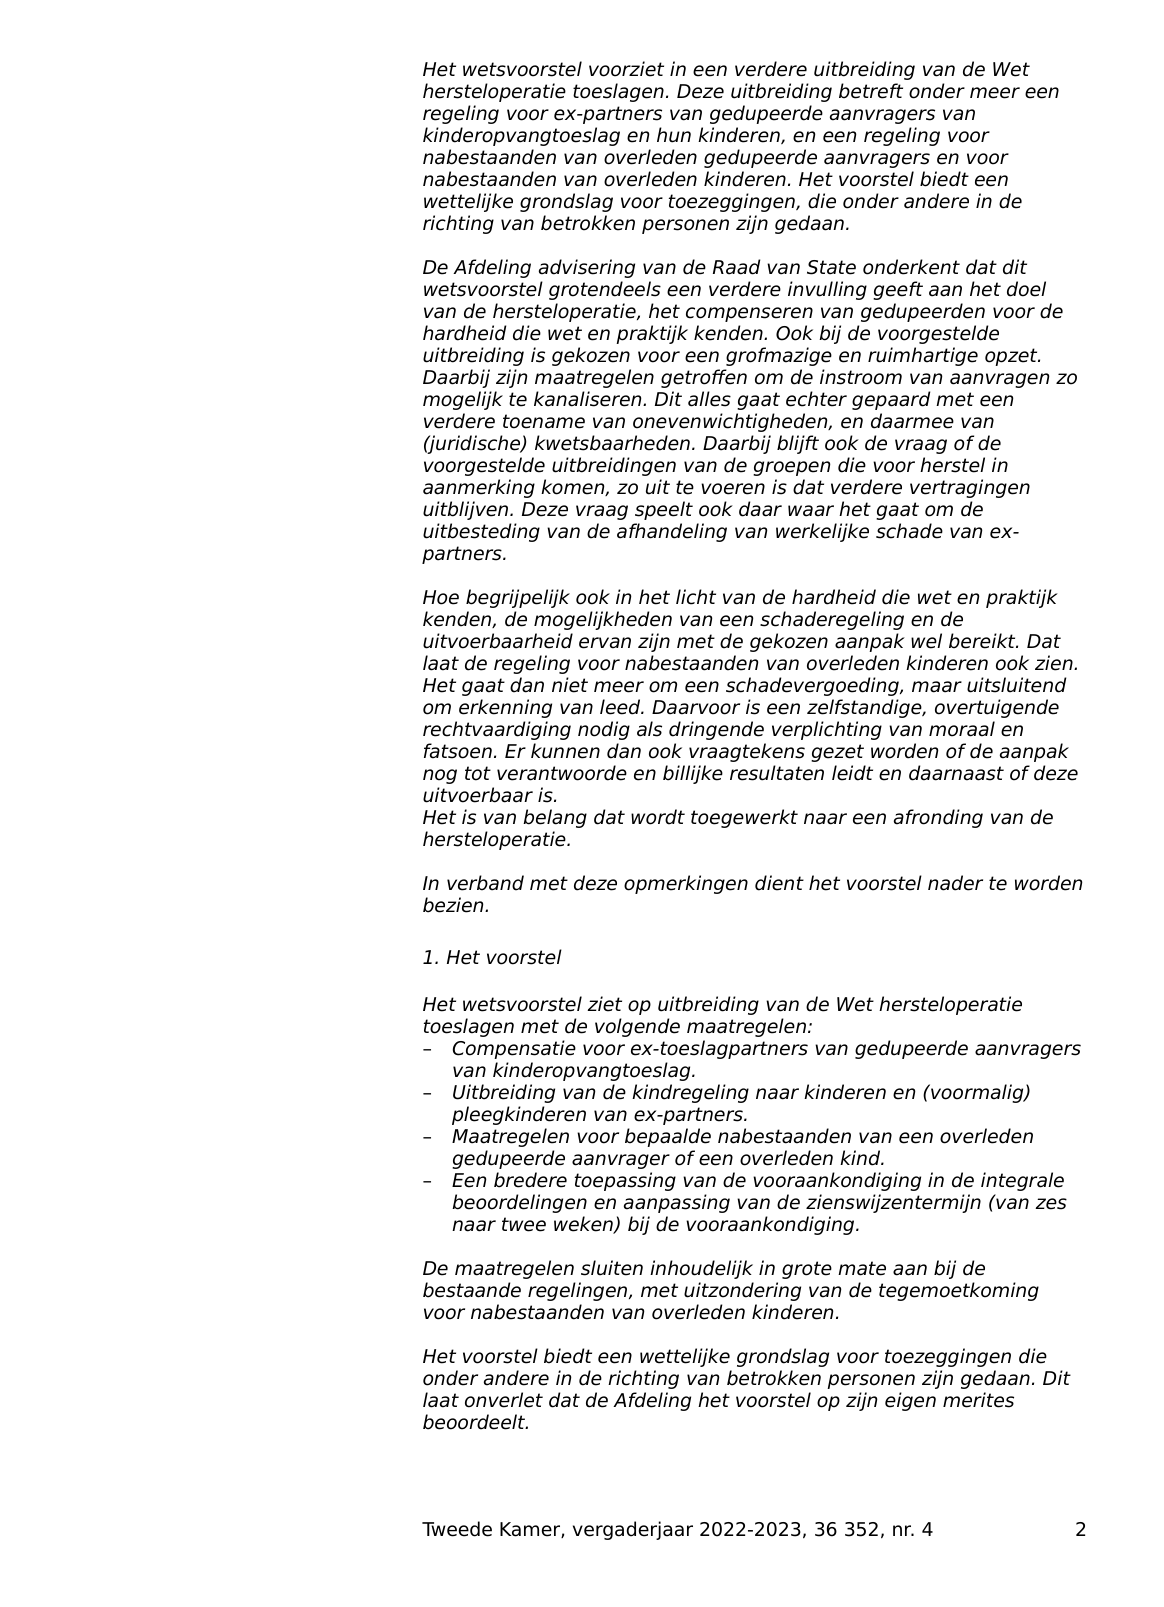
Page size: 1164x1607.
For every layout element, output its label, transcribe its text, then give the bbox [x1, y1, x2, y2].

text Het wetsvoorstel voorziet in een verdere uitbreiding van de Wet hersteloperatie toeslagen. Deze uitbreiding betreft onder meer een regeling voor ex-partners van gedupeerde aanvragers van kinderopvangtoeslag en hun kinderen, en een regeling voor nabestaanden van overleden gedupeerde aanvragers en voor nabestaanden van overleden kinderen. Het voorstel biedt een wettelijke grondslag voor toezeggingen, die onder andere in de richting van betrokken personen zijn gedaan. [422, 59, 1087, 235]
text Het is van belang dat wordt toegewerkt naar een afronding van de hersteloperatie. [422, 807, 1087, 851]
text – Compensatie voor ex-toeslagpartners van gedupeerde aanvragers van kinderopvangtoeslag. [422, 1038, 1087, 1082]
text In verband met deze opmerkingen dient het voorstel nader te worden bezien. [422, 873, 1087, 917]
text – Een bredere toepassing van de vooraankondiging in de integrale beoordelingen en aanpassing van de zienswijzentermijn (van zes naar twee weken) bij de vooraankondiging. [422, 1170, 1087, 1236]
subtitle 1. Het voorstel [422, 947, 1087, 969]
text De maatregelen sluiten inhoudelijk in grote mate aan bij de bestaande regelingen, met uitzondering van de tegemoetkoming voor nabestaanden van overleden kinderen. [422, 1258, 1087, 1324]
text Hoe begrijpelijk ook in het licht van de hardheid die wet en praktijk kenden, de mogelijkheden van een schaderegeling en de uitvoerbaarheid ervan zijn met de gekozen aanpak wel bereikt. Dat laat de regeling voor nabestaanden van overleden kinderen ook zien. Het gaat dan niet meer om een schadevergoeding, maar uitsluitend om erkenning van leed. Daarvoor is een zelfstandige, overtuigende rechtvaardiging nodig als dringende verplichting van moraal en fatsoen. Er kunnen dan ook vraagtekens gezet worden of de aanpak nog tot verantwoorde en billijke resultaten leidt en daarnaast of deze uitvoerbaar is. [422, 587, 1087, 807]
text De Afdeling advisering van de Raad van State onderkent dat dit wetsvoorstel grotendeels een verdere invulling geeft aan het doel van de hersteloperatie, het compenseren van gedupeerden voor de hardheid die wet en praktijk kenden. Ook bij de voorgestelde uitbreiding is gekozen voor een grofmazige en ruimhartige opzet. Daarbij zijn maatregelen getroffen om de instroom van aanvragen zo mogelijk te kanaliseren. Dit alles gaat echter gepaard met een verdere toename van onevenwichtigheden, en daarmee van (juridische) kwetsbaarheden. Daarbij blijft ook de vraag of de voorgestelde uitbreidingen van de groepen die voor herstel in aanmerking komen, zo uit te voeren is dat verdere vertragingen uitblijven. Deze vraag speelt ook daar waar het gaat om de uitbesteding van de afhandeling van werkelijke schade van ex-partners. [422, 257, 1087, 565]
text Het voorstel biedt een wettelijke grondslag voor toezeggingen die onder andere in de richting van betrokken personen zijn gedaan. Dit laat onverlet dat de Afdeling het voorstel op zijn eigen merites beoordeelt. [422, 1346, 1087, 1434]
text – Maatregelen voor bepaalde nabestaanden van een overleden gedupeerde aanvrager of een overleden kind. [422, 1126, 1087, 1170]
text Het wetsvoorstel ziet op uitbreiding van de Wet hersteloperatie toeslagen met de volgende maatregelen: [422, 994, 1087, 1038]
text – Uitbreiding van de kindregeling naar kinderen en (voormalig) pleegkinderen van ex-partners. [422, 1082, 1087, 1126]
